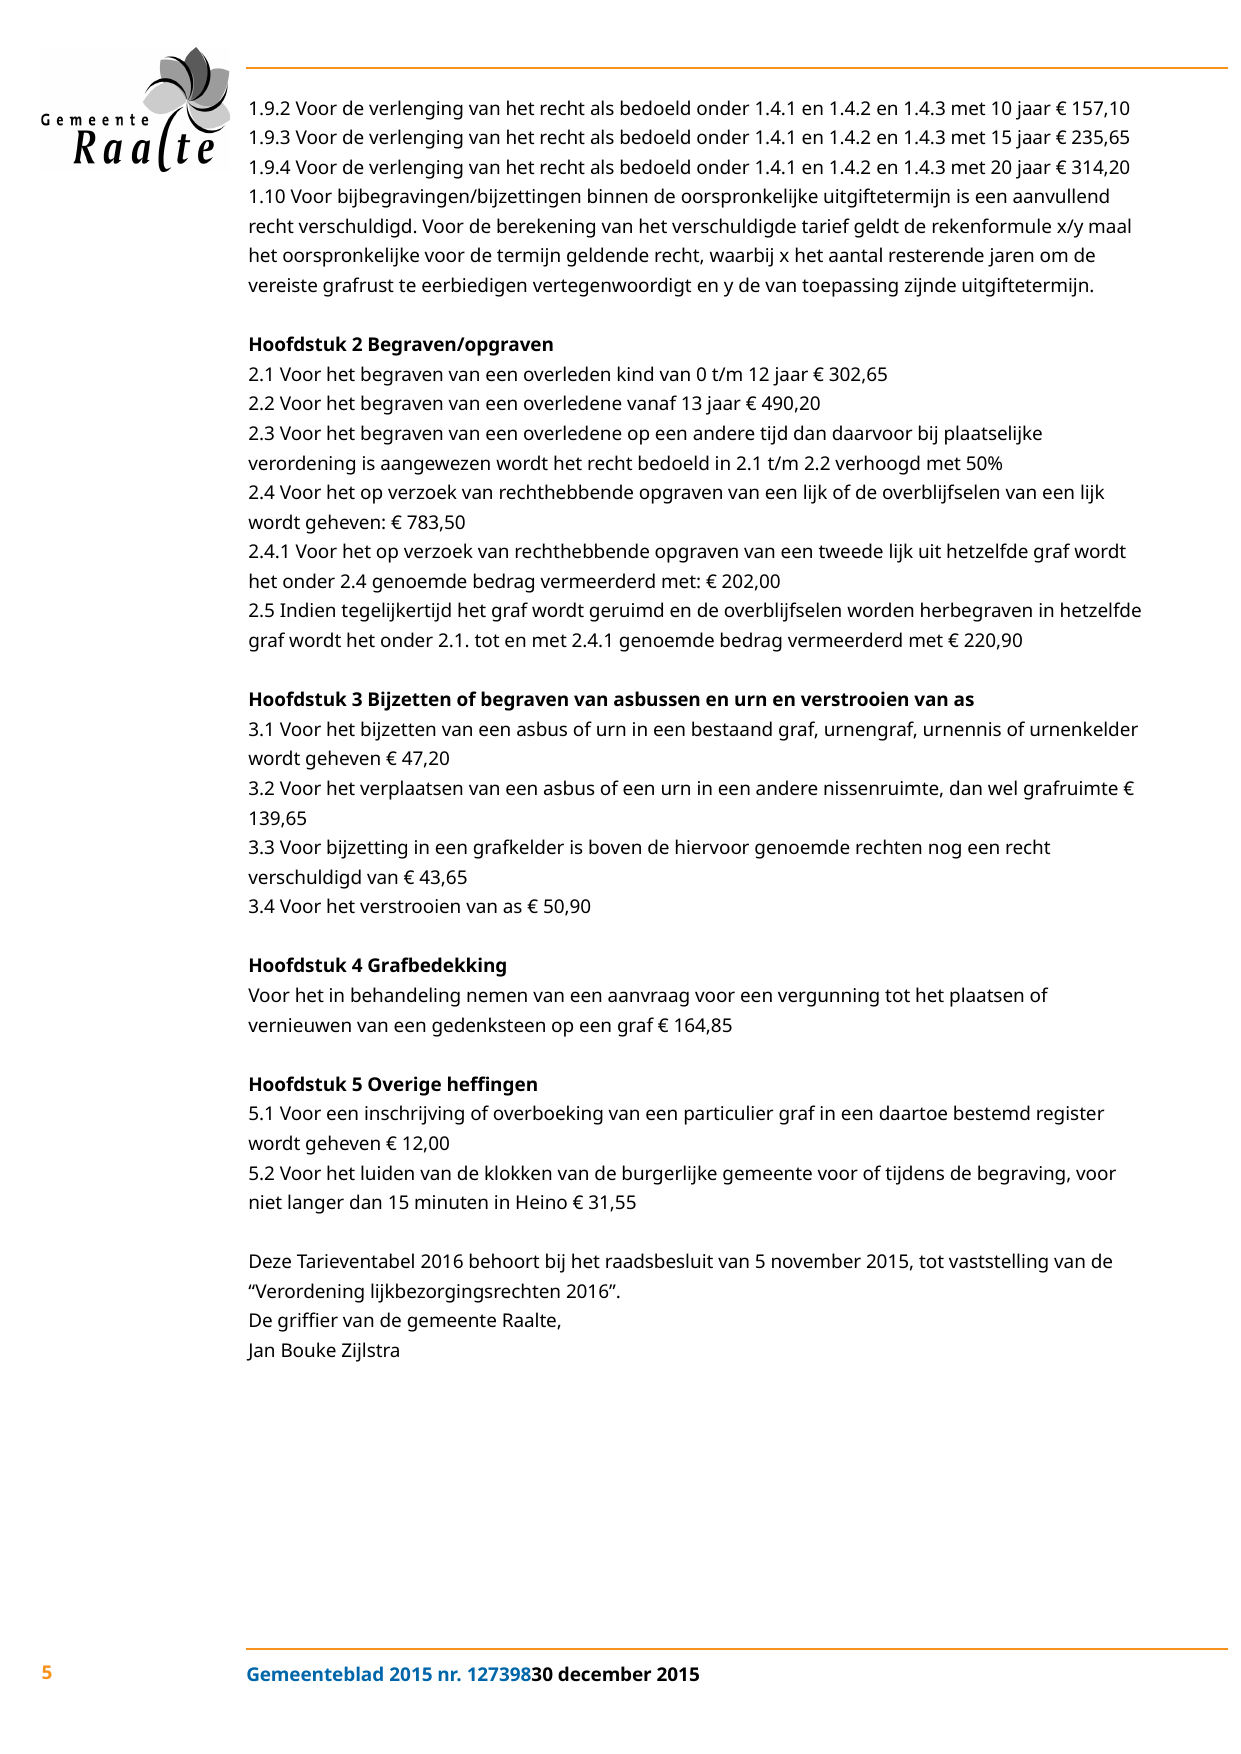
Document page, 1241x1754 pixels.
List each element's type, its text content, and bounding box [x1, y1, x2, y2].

text 1.9.4 Voor de verlenging van het recht als bedoeld onder 1.4.1 en 1.4.2 en 1.4.3 met 20 jaar € 314,20 [248, 154, 1152, 180]
text 3.4 Voor het verstrooien van as € 50,90 [248, 893, 1152, 919]
text Hoofdstuk 4 Grafbedekking [248, 953, 1152, 978]
text 1.9.2 Voor de verlenging van het recht als bedoeld onder 1.4.1 en 1.4.2 en 1.4.3 met 10 jaar € 157,10 [248, 95, 1152, 121]
text 3.2 Voor het verplaatsen van een asbus of een urn in een andere nissenruimte, dan wel grafruimte € 139,65 [248, 775, 1152, 831]
text 2.4 Voor het op verzoek van rechthebbende opgraven van een lijk of de overblijfselen van een lijk wordt geheven: € 783,50 [248, 479, 1152, 535]
picture [41, 47, 231, 172]
text 5.1 Voor een inschrijving of overboeking van een particulier graf in een daartoe bestemd register wordt geheven € 12,00 [248, 1101, 1152, 1156]
text 2.2 Voor het begraven van een overledene vanaf 13 jaar € 490,20 [248, 391, 1152, 416]
text 2.4.1 Voor het op verzoek van rechthebbende opgraven van een tweede lijk uit hetzelfde graf wordt het onder 2.4 genoemde bedrag vermeerderd met: € 202,00 [248, 538, 1152, 594]
text Hoofdstuk 2 Begraven/opgraven [248, 331, 1152, 357]
text Jan Bouke Zijlstra [248, 1337, 1152, 1363]
text Deze Tarieventabel 2016 behoort bij het raadsbesluit van 5 november 2015, tot vaststelling van de “Verordening lijkbezorgingsrechten 2016”. [248, 1248, 1152, 1304]
text 5.2 Voor het luiden van de klokken van de burgerlijke gemeente voor of tijdens de begraving, voor niet langer dan 15 minuten in Heino € 31,55 [248, 1160, 1152, 1215]
text 2.1 Voor het begraven van een overleden kind van 0 t/m 12 jaar € 302,65 [248, 361, 1152, 387]
text 3.3 Voor bijzetting in een grafkelder is boven de hiervoor genoemde rechten nog een recht verschuldigd van € 43,65 [248, 834, 1152, 890]
text 2.3 Voor het begraven van een overledene op een andere tijd dan daarvoor bij plaatselijke verordening is aangewezen wordt het recht bedoeld in 2.1 t/m 2.2 verhoogd met 50% [248, 420, 1152, 476]
text Hoofdstuk 3 Bijzetten of begraven van asbussen en urn en verstrooien van as [248, 686, 1152, 712]
text Hoofdstuk 5 Overige heffingen [248, 1071, 1152, 1097]
text Voor het in behandeling nemen van een aanvraag voor een vergunning tot het plaatsen of vernieuwen van een gedenksteen op een graf € 164,85 [248, 982, 1152, 1038]
text 1.10 Voor bijbegravingen/bijzettingen binnen de oorspronkelijke uitgiftetermijn is een aanvullend recht verschuldigd. Voor de berekening van het verschuldigde tarief geldt de rekenformule x/y maal het oorspronkelijke voor de termijn geldende recht, waarbij x het aantal resterende jaren om de vereiste grafrust te eerbiedigen vertegenwoordigt en y de van toepassing zijnde uitgiftetermijn. [248, 183, 1152, 298]
text 2.5 Indien tegelijkertijd het graf wordt geruimd en de overblijfselen worden herbegraven in hetzelfde graf wordt het onder 2.1. tot en met 2.4.1 genoemde bedrag vermeerderd met € 220,90 [248, 598, 1152, 653]
text De griffier van de gemeente Raalte, [248, 1308, 1152, 1333]
text 3.1 Voor het bijzetten van een asbus of urn in een bestaand graf, urnengraf, urnennis of urnenkelder wordt geheven € 47,20 [248, 716, 1152, 771]
text 1.9.3 Voor de verlenging van het recht als bedoeld onder 1.4.1 en 1.4.2 en 1.4.3 met 15 jaar € 235,65 [248, 124, 1152, 150]
